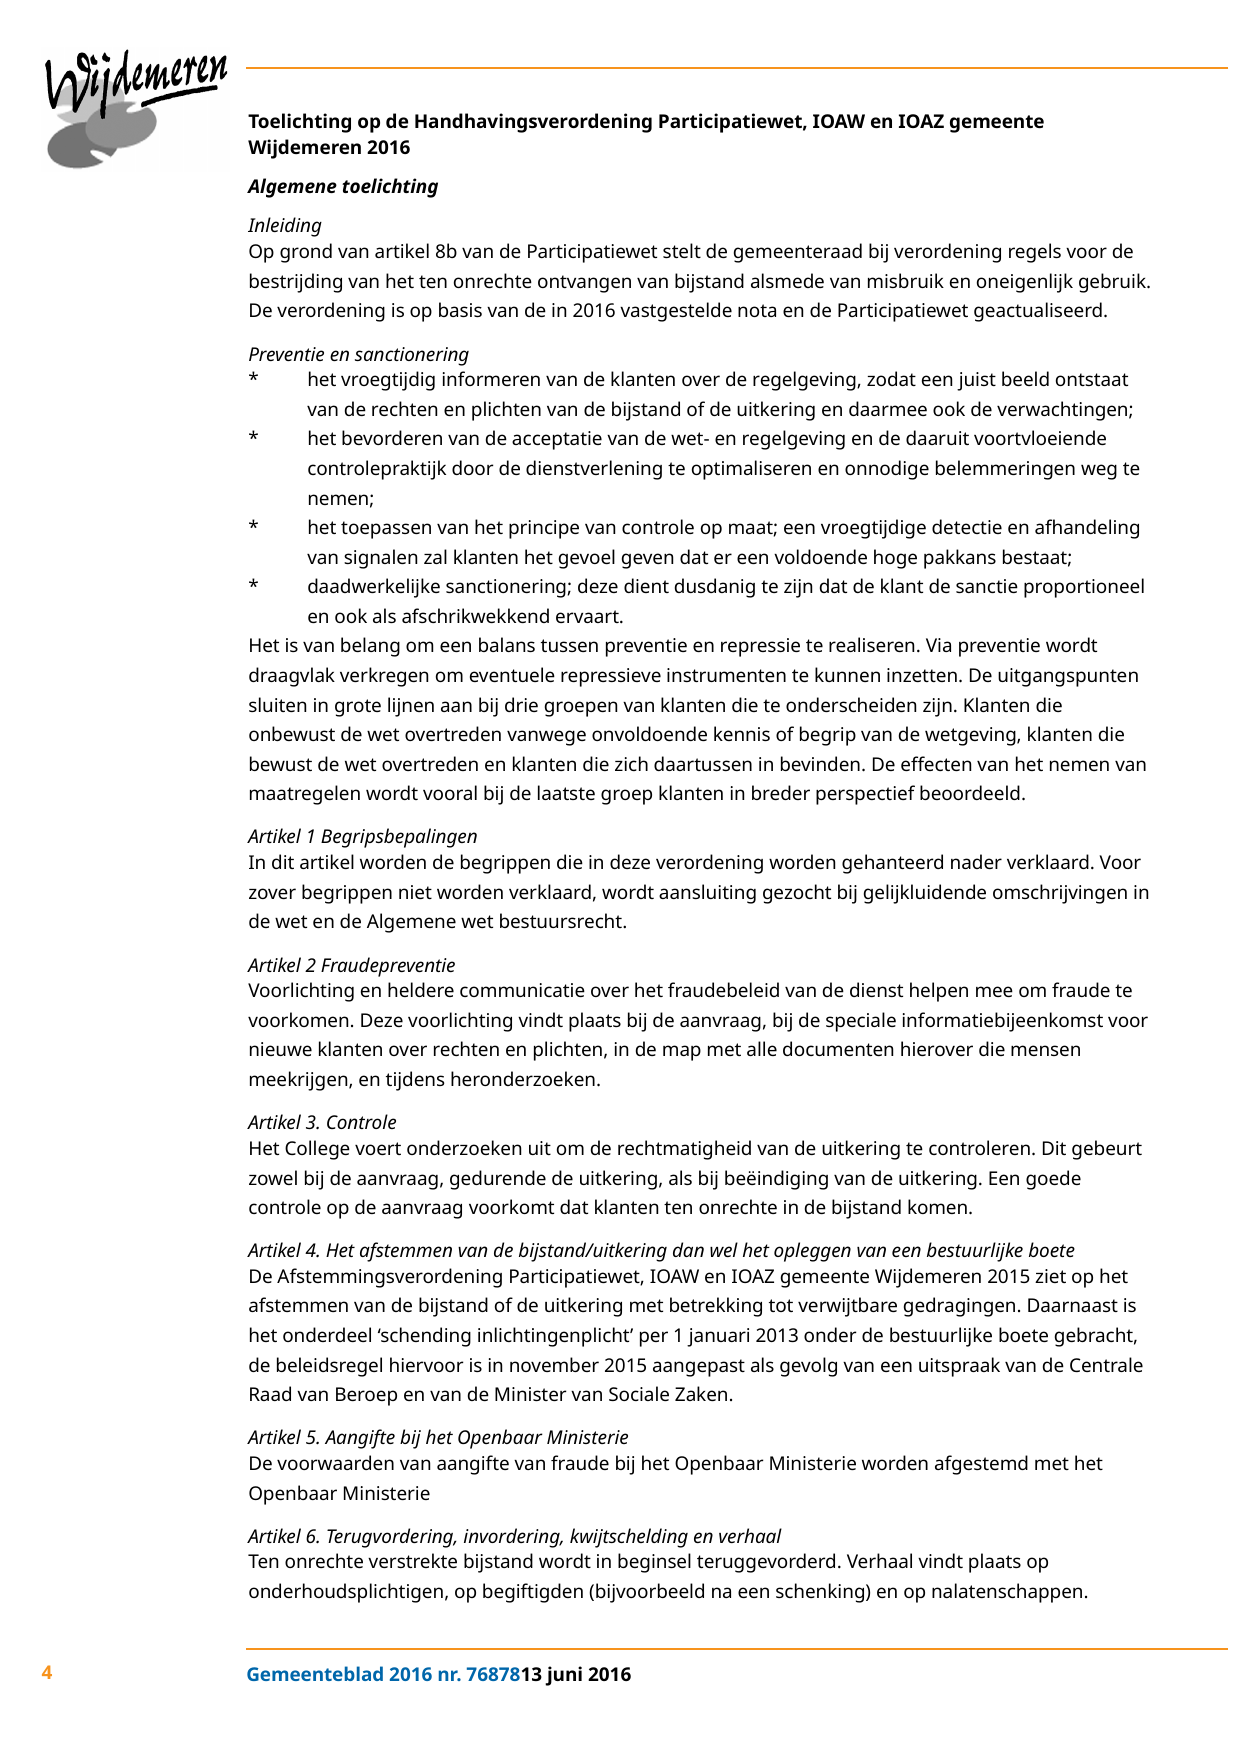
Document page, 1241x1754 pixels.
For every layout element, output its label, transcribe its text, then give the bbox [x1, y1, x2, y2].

text Het is van belang om een balans tussen preventie en repressie te realiseren. Via preventie wordt draagvlak verkregen om eventuele repressieve instrumenten te kunnen inzetten. De uitgangspunten sluiten in grote lijnen aan bij drie groepen van klanten die te onderscheiden zijn. Klanten die onbewust de wet overtreden vanwege onvoldoende kennis of begrip van de wetgeving, klanten die bewust de wet overtreden en klanten die zich daartussen in bevinden. De effecten van het nemen van maatregelen wordt vooral bij de laatste groep klanten in breder perspectief beoordeeld. [248, 633, 1152, 806]
text Artikel 3. Controle [248, 1109, 1152, 1135]
text De Afstemmingsverordening Participatiewet, IOAW en IOAZ gemeente Wijdemeren 2015 ziet op het afstemmen van de bijstand of de uitkering met betrekking tot verwijtbare gedragingen. Daarnaast is het onderdeel ‘schending inlichtingenplicht’ per 1 januari 2013 onder de bestuurlijke boete gebracht, de beleidsregel hiervoor is in november 2015 aangepast als gevolg van een uitspraak van de Centrale Raad van Beroep en van de Minister van Sociale Zaken. [248, 1263, 1152, 1407]
text Op grond van artikel 8b van de Participatiewet stelt de gemeenteraad bij verordening regels voor de bestrijding van het ten onrechte ontvangen van bijstand alsmede van misbruik en oneigenlijk gebruik. De verordening is op basis van de in 2016 vastgestelde nota en de Participatiewet geactualiseerd. [248, 238, 1152, 323]
text De voorwaarden van aangifte van fraude bij het Openbaar Ministerie worden afgestemd met het Openbaar Ministerie [248, 1450, 1152, 1506]
text Het College voert onderzoeken uit om de rechtmatigheid van de uitkering te controleren. Dit gebeurt zowel bij de aanvraag, gedurende de uitkering, als bij beëindiging van de uitkering. Een goede controle op de aanvraag voorkomt dat klanten ten onrechte in de bijstand komen. [248, 1135, 1152, 1220]
text Algemene toelichting [248, 173, 1152, 199]
text Preventie en sanctionering [248, 341, 1152, 366]
picture [41, 47, 231, 172]
list het toepassen van het principe van controle op maat; een vroegtijdige detectie en afhandeling van signalen zal klanten het gevoel geven dat er een voldoende hoge pakkans bestaat; [248, 514, 1152, 570]
text Artikel 4. Het afstemmen van de bijstand/uitkering dan wel het opleggen van een bestuurlijke boete [248, 1237, 1152, 1263]
text Ten onrechte verstrekte bijstand wordt in beginsel teruggevorderd. Verhaal vindt plaats op onderhoudsplichtigen, op begiftigden (bijvoorbeeld na een schenking) en op nalatenschappen. [248, 1549, 1152, 1604]
text Artikel 2 Fraudepreventie [248, 952, 1152, 977]
text Toelichting op de Handhavingsverordening Participatiewet, IOAW en IOAZ gemeente Wijdemeren 2016 [248, 108, 1152, 160]
text Voorlichting en heldere communicatie over het fraudebeleid van de dienst helpen mee om fraude te voorkomen. Deze voorlichting vindt plaats bij de aanvraag, bij de speciale informatiebijeenkomst voor nieuwe klanten over rechten en plichten, in de map met alle documenten hierover die mensen meekrijgen, en tijdens heronderzoeken. [248, 977, 1152, 1092]
text Artikel 6. Terugvordering, invordering, kwijtschelding en verhaal [248, 1523, 1152, 1549]
text Artikel 1 Begripsbepalingen [248, 824, 1152, 849]
text Artikel 5. Aangifte bij het Openbaar Ministerie [248, 1424, 1152, 1450]
list het vroegtijdig informeren van de klanten over de regelgeving, zodat een juist beeld ontstaat van de rechten en plichten van de bijstand of de uitkering en daarmee ook de verwachtingen; [248, 366, 1152, 422]
list het bevorderen van de acceptatie van de wet- en regelgeving en de daaruit voortvloeiende controlepraktijk door de dienstverlening te optimaliseren en onnodige belemmeringen weg te nemen; [248, 426, 1152, 511]
text In dit artikel worden de begrippen die in deze verordening worden gehanteerd nader verklaard. Voor zover begrippen niet worden verklaard, wordt aansluiting gezocht bij gelijkluidende omschrijvingen in de wet en de Algemene wet bestuursrecht. [248, 849, 1152, 934]
text Inleiding [248, 213, 1152, 238]
list daadwerkelijke sanctionering; deze dient dusdanig te zijn dat de klant de sanctie proportioneel en ook als afschrikwekkend ervaart. [248, 573, 1152, 629]
